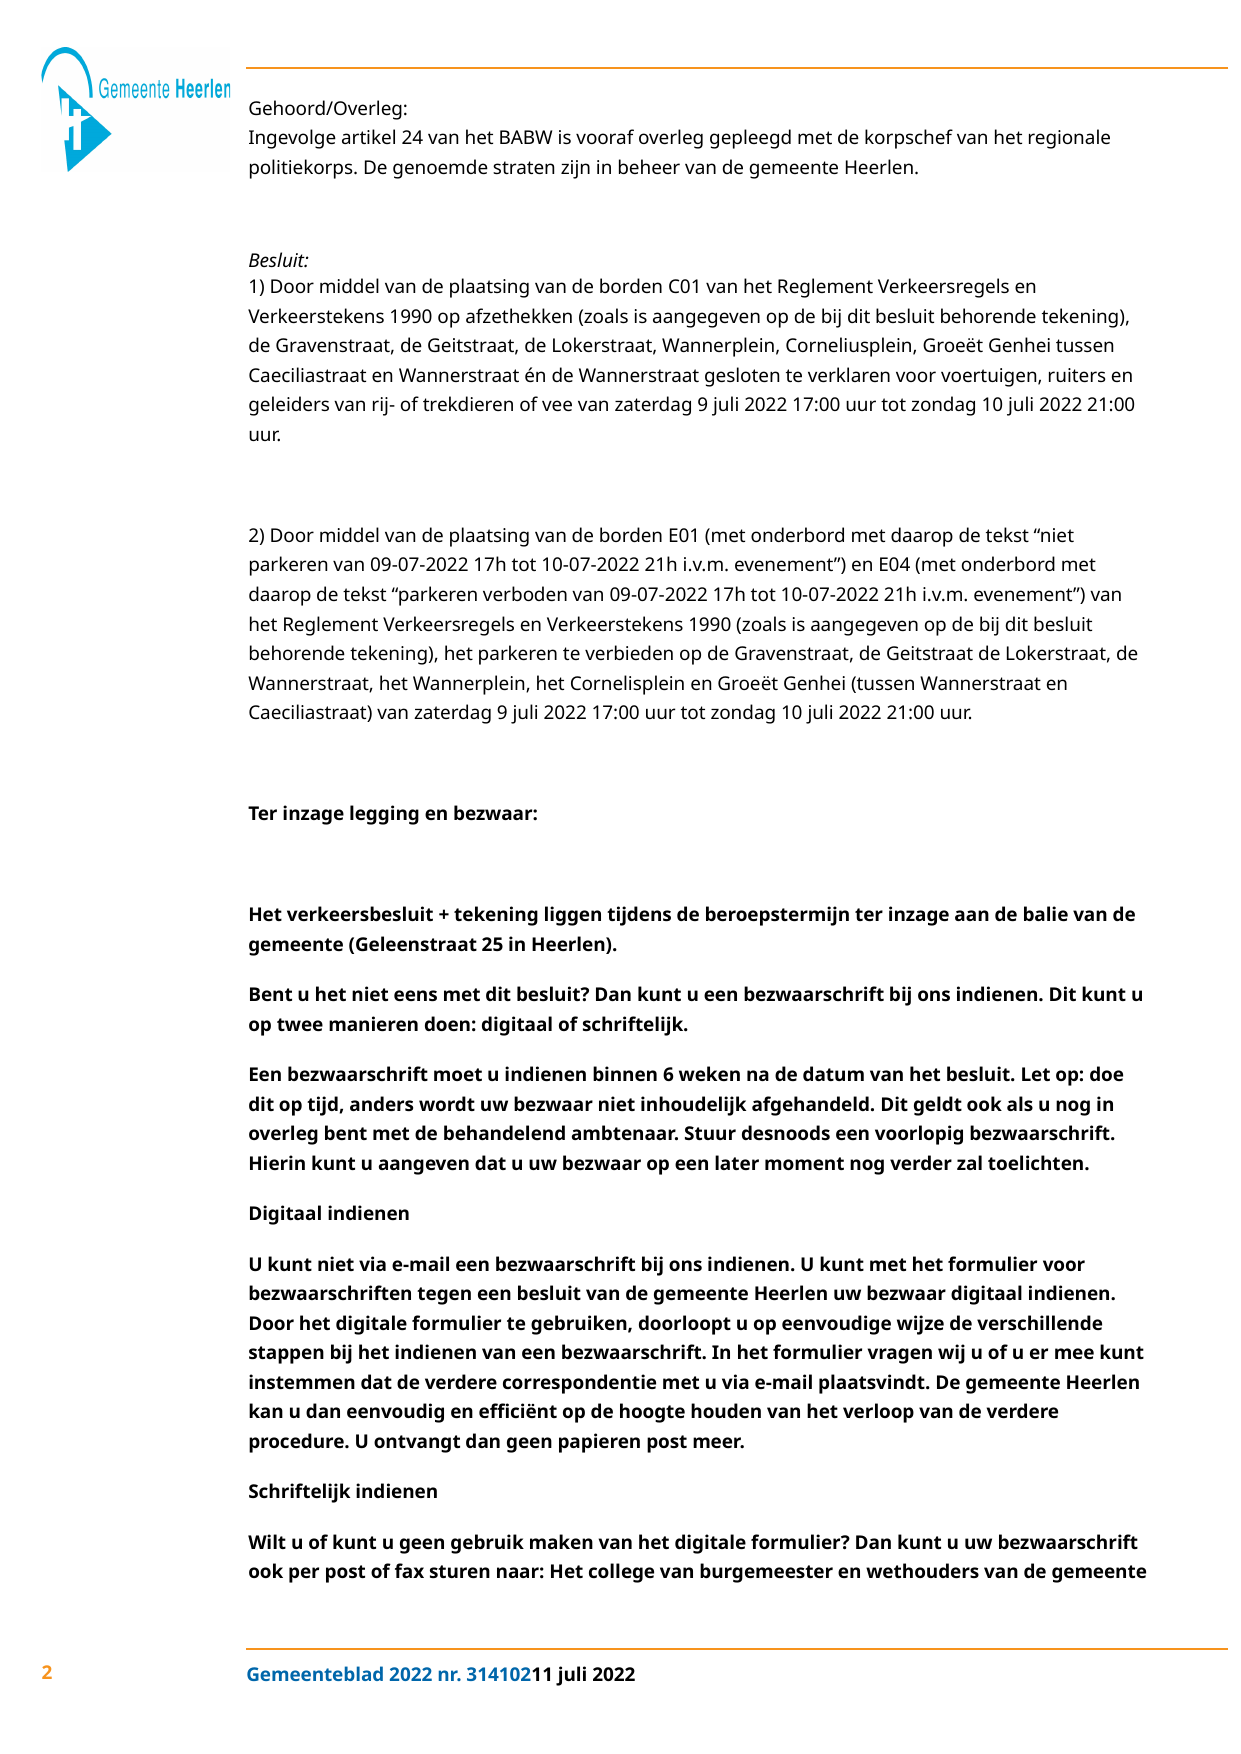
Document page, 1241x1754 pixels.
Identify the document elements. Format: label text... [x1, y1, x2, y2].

text Schriftelijk indienen [248, 1479, 1152, 1504]
text Besluit: [248, 247, 1152, 273]
picture [41, 47, 231, 172]
picture [41, 47, 59, 70]
text Gehoord/Overleg: [248, 95, 1152, 121]
text Het verkeersbesluit + tekening liggen tijdens de beroepstermijn ter inzage aan de balie van de gemeente (Geleenstraat 25 in Heerlen). [248, 901, 1152, 956]
text U kunt niet via e-mail een bezwaarschrift bij ons indienen. U kunt met het formulier voor bezwaarschriften tegen een besluit van de gemeente Heerlen uw bezwaar digitaal indienen. Door het digitale formulier te gebruiken, doorloopt u op eenvoudige wijze de verschillende stappen bij het indienen van een bezwaarschrift. In het formulier vragen wij u of u er mee kunt instemmen dat de verdere correspondentie met u via e-mail plaatsvindt. De gemeente Heerlen kan u dan eenvoudig en efficiënt op de hoogte houden van het verloop van de verdere procedure. U ontvangt dan geen papieren post meer. [248, 1251, 1152, 1454]
text Digitaal indienen [248, 1200, 1152, 1226]
text Een bezwaarschrift moet u indienen binnen 6 weken na de datum van het besluit. Let op: doe dit op tijd, anders wordt uw bezwaar niet inhoudelijk afgehandeld. Dit geldt ook als u nog in overleg bent met de behandelend ambtenaar. Stuur desnoods een voorlopig bezwaarschrift. Hierin kunt u aangeven dat u uw bezwaar op een later moment nog verder zal toelichten. [248, 1061, 1152, 1176]
text 1) Door middel van de plaatsing van de borden C01 van het Reglement Verkeersregels en Verkeerstekens 1990 op afzethekken (zoals is aangegeven op de bij dit besluit behorende tekening), de Gravenstraat, de Geitstraat, de Lokerstraat, Wannerplein, Corneliusplein, Groeët Genhei tussen Caeciliastraat en Wannerstraat én de Wannerstraat gesloten te verklaren voor voertuigen, ruiters en geleiders van rij- of trekdieren of vee van zaterdag 9 juli 2022 17:00 uur tot zondag 10 juli 2022 21:00 uur. [248, 273, 1152, 447]
text 2) Door middel van de plaatsing van de borden E01 (met onderbord met daarop de tekst “niet parkeren van 09-07-2022 17h tot 10-07-2022 21h i.v.m. evenement”) en E04 (met onderbord met daarop de tekst “parkeren verboden van 09-07-2022 17h tot 10-07-2022 21h i.v.m. evenement”) van het Reglement Verkeersregels en Verkeerstekens 1990 (zoals is aangegeven op de bij dit besluit behorende tekening), het parkeren te verbieden op de Gravenstraat, de Geitstraat de Lokerstraat, de Wannerstraat, het Wannerplein, het Cornelisplein en Groeët Genhei (tussen Wannerstraat en Caeciliastraat) van zaterdag 9 juli 2022 17:00 uur tot zondag 10 juli 2022 21:00 uur. [248, 522, 1152, 725]
text Ter inzage legging en bezwaar: [248, 800, 1152, 826]
text Wilt u of kunt u geen gebruik maken van het digitale formulier? Dan kunt u uw bezwaarschrift ook per post of fax sturen naar: Het college van burgemeester en wethouders van de gemeente [248, 1529, 1152, 1584]
text Bent u het niet eens met dit besluit? Dan kunt u een bezwaarschrift bij ons indienen. Dit kunt u op twee manieren doen: digitaal of schriftelijk. [248, 981, 1152, 1036]
text Ingevolge artikel 24 van het BABW is vooraf overleg gepleegd met de korpschef van het regionale politiekorps. De genoemde straten zijn in beheer van de gemeente Heerlen. [248, 124, 1152, 180]
